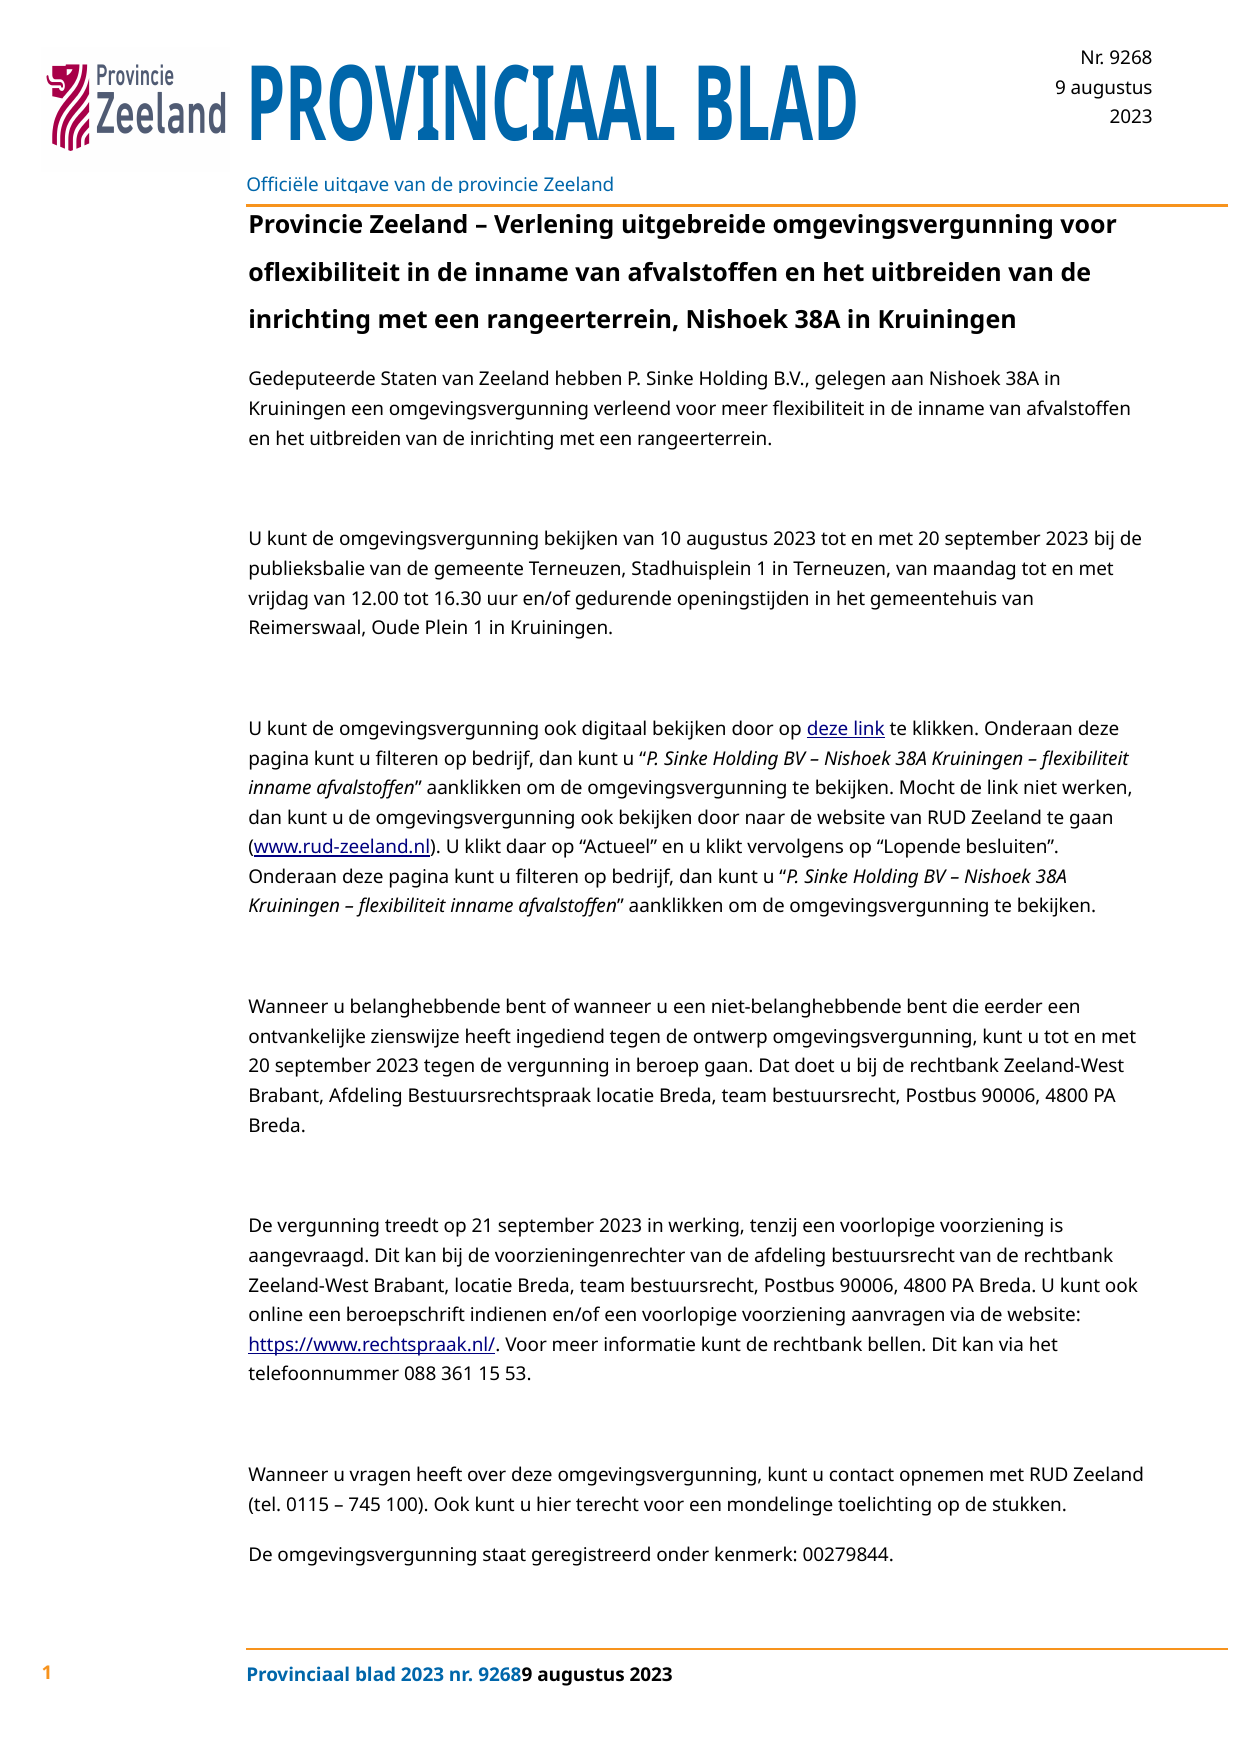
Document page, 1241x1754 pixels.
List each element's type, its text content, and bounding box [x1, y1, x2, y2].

text Wanneer u vragen heeft over deze omgevingsvergunning, kunt u contact opnemen met RUD Zeeland (tel. 0115 – 745 100). Ook kunt u hier terecht voor een mondelinge toelichting op de stukken. [248, 1461, 1152, 1517]
text Gedeputeerde Staten van Zeeland hebben P. Sinke Holding B.V., gelegen aan Nishoek 38A in Kruiningen een omgevingsvergunning verleend voor meer flexibiliteit in de inname van afvalstoffen en het uitbreiden van de inrichting met een rangeerterrein. [248, 366, 1152, 450]
text Provincie Zeeland – Verlening uitgebreide omgevingsvergunning voor oflexibiliteit in de inname van afvalstoffen en het uitbreiden van de inrichting met een rangeerterrein, Nishoek 38A in Kruiningen [248, 207, 1152, 336]
picture [41, 47, 231, 172]
text U kunt de omgevingsvergunning ook digitaal bekijken door op deze link te klikken. Onderaan deze pagina kunt u filteren op bedrijf, dan kunt u “P. Sinke Holding BV – Nishoek 38A Kruiningen – flexibiliteit inname afvalstoffen” aanklikken om de omgevingsvergunning te bekijken. Mocht de link niet werken, dan kunt u de omgevingsvergunning ook bekijken door naar de website van RUD Zeeland te gaan (www.rud-zeeland.nl). U klikt daar op “Actueel” en u klikt vervolgens op “Lopende besluiten”. Onderaan deze pagina kunt u filteren op bedrijf, dan kunt u “P. Sinke Holding BV – Nishoek 38A Kruiningen – flexibiliteit inname afvalstoffen” aanklikken om de omgevingsvergunning te bekijken. [248, 715, 1152, 918]
text De vergunning treedt op 21 september 2023 in werking, tenzij een voorlopige voorziening is aangevraagd. Dit kan bij de voorzieningenrechter van de afdeling bestuursrecht van de rechtbank Zeeland-West Brabant, locatie Breda, team bestuursrecht, Postbus 90006, 4800 PA Breda. U kunt ook online een beroepschrift indienen en/of een voorlopige voorziening aanvragen via de website: https://www.rechtspraak.nl/. Voor meer informatie kunt de rechtbank bellen. Dit kan via het telefoonnummer 088 361 15 53. [248, 1213, 1152, 1386]
text De omgevingsvergunning staat geregistreerd onder kenmerk: 00279844. [248, 1541, 1152, 1567]
text U kunt de omgevingsvergunning bekijken van 10 augustus 2023 tot en met 20 september 2023 bij de publieksbalie van de gemeente Terneuzen, Stadhuisplein 1 in Terneuzen, van maandag tot en met vrijdag van 12.00 tot 16.30 uur en/of gedurende openingstijden in het gemeentehuis van Reimerswaal, Oude Plein 1 in Kruiningen. [248, 526, 1152, 640]
text Wanneer u belanghebbende bent of wanneer u een niet-belanghebbende bent die eerder een ontvankelijke zienswijze heeft ingediend tegen de ontwerp omgevingsvergunning, kunt u tot en met 20 september 2023 tegen de vergunning in beroep gaan. Dat doet u bij de rechtbank Zeeland-West Brabant, Afdeling Bestuursrechtspraak locatie Breda, team bestuursrecht, Postbus 90006, 4800 PA Breda. [248, 993, 1152, 1137]
